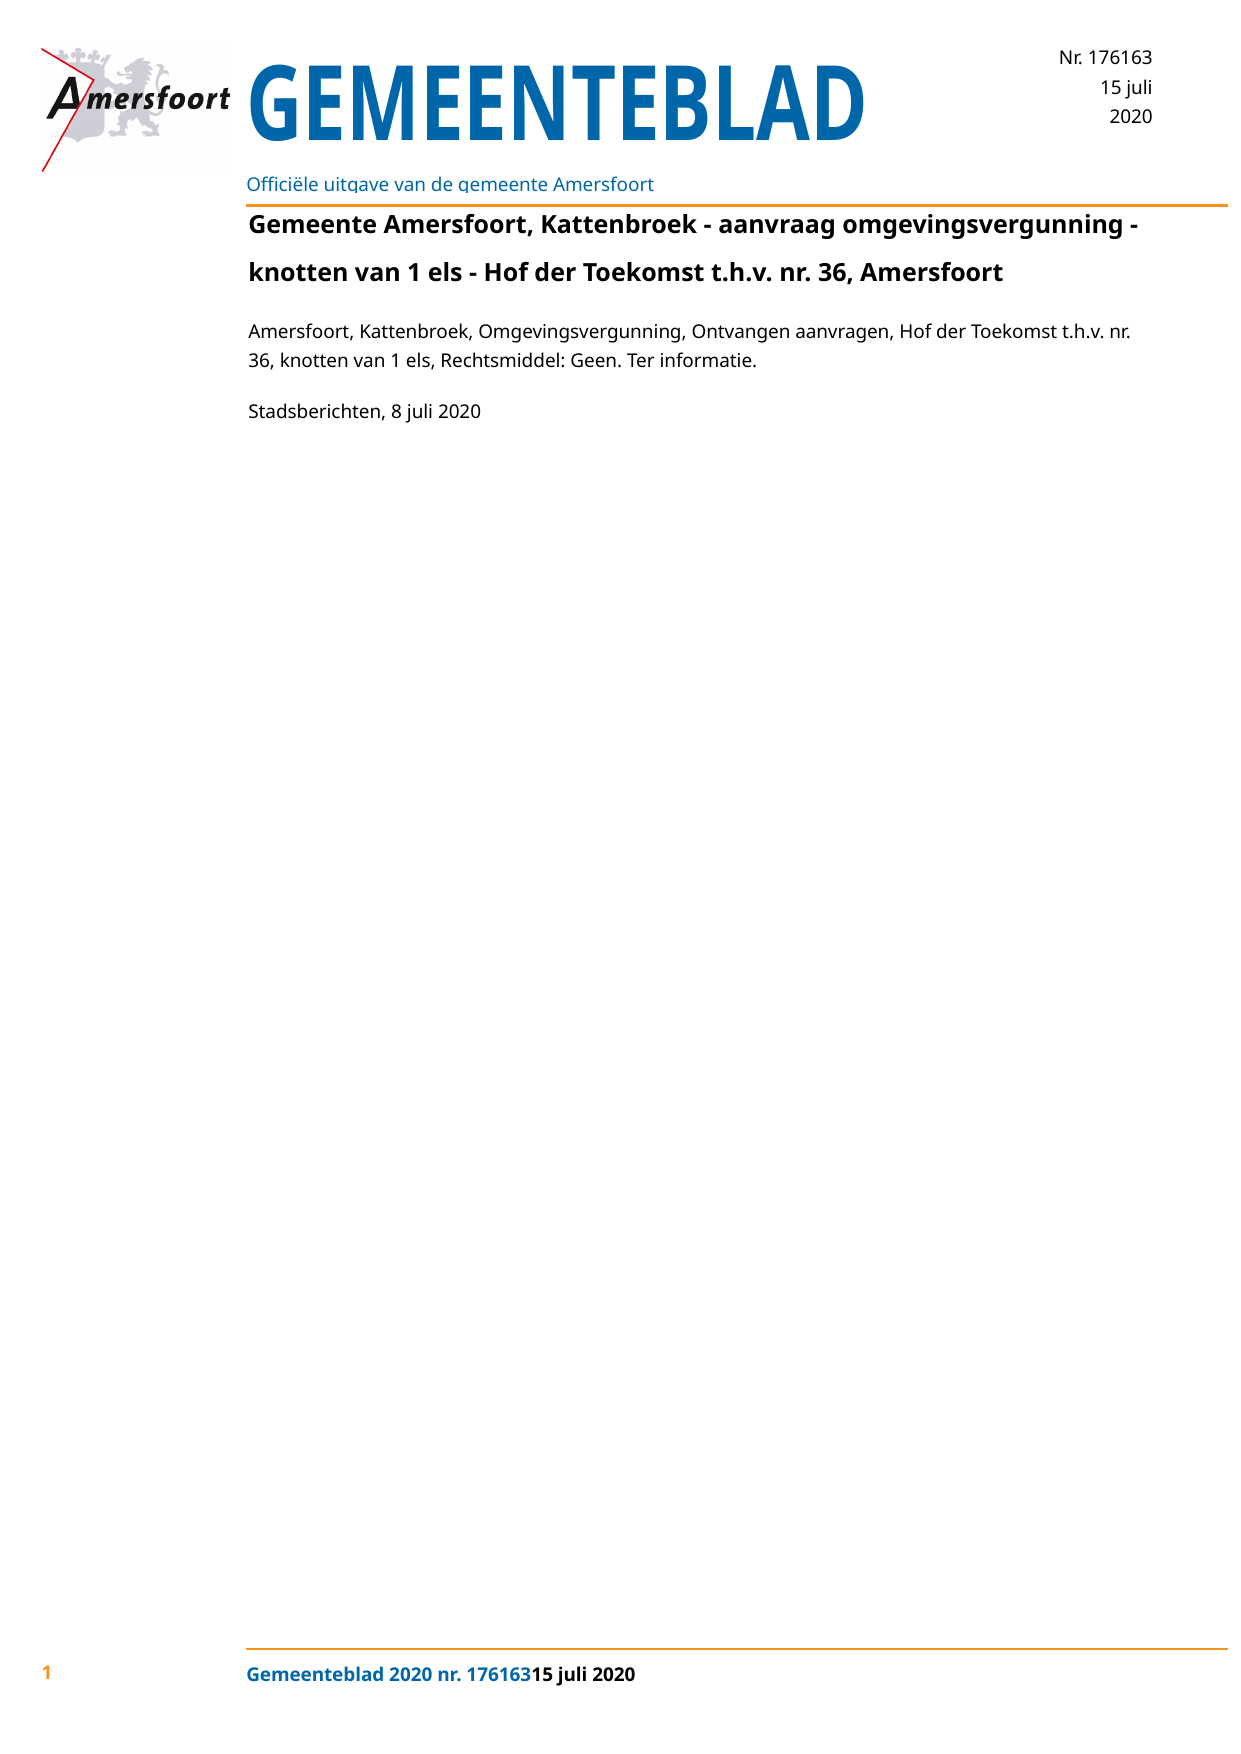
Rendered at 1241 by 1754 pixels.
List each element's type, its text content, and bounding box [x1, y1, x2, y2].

text Stadsberichten, 8 juli 2020 [248, 398, 1152, 424]
text Gemeente Amersfoort, Kattenbroek - aanvraag omgevingsvergunning - knotten van 1 els - Hof der Toekomst t.h.v. nr. 36, Amersfoort [248, 207, 1152, 288]
text Amersfoort, Kattenbroek, Omgevingsvergunning, Ontvangen aanvragen, Hof der Toekomst t.h.v. nr. 36, knotten van 1 els, Rechtsmiddel: Geen. Ter informatie. [248, 318, 1152, 373]
picture [41, 47, 231, 172]
